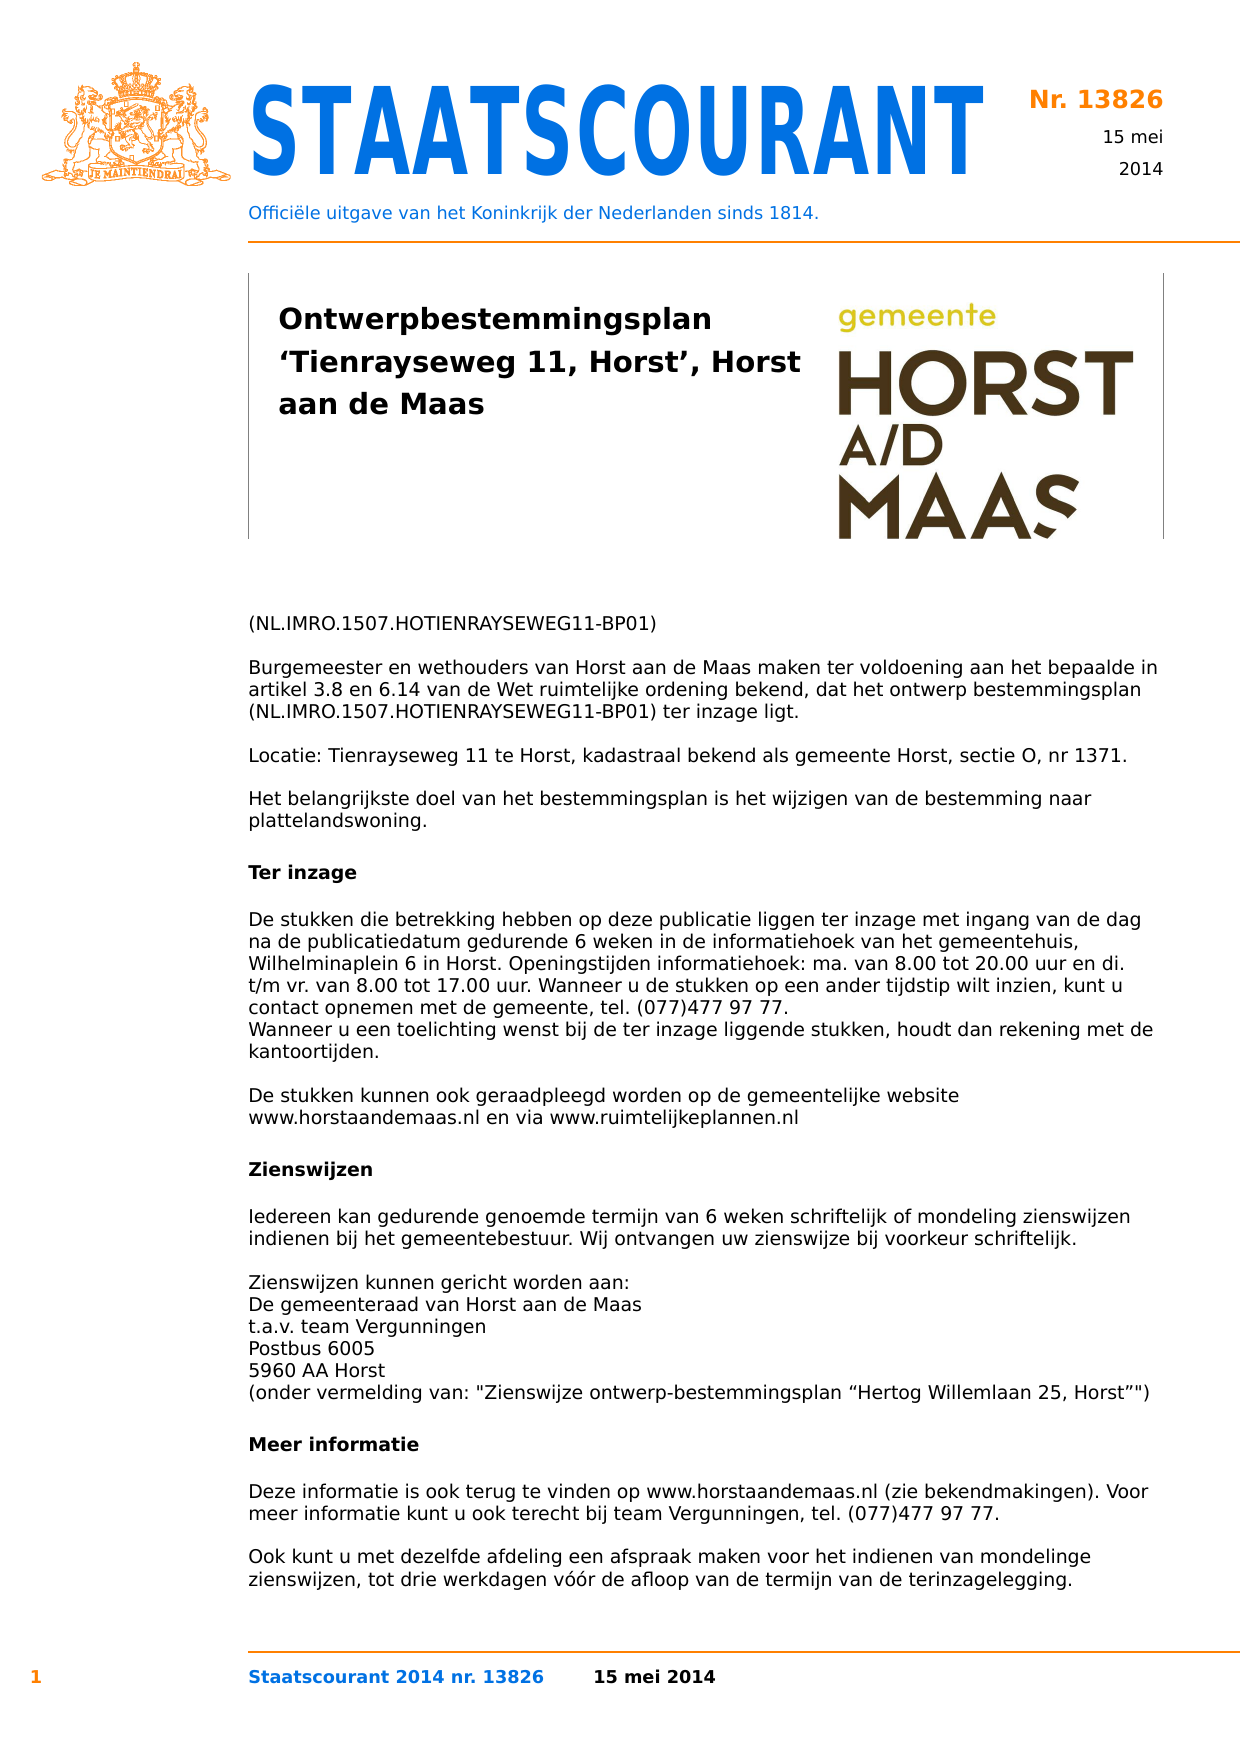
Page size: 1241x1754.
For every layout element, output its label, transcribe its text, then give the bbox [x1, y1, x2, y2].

text De stukken kunnen ook geraadpleegd worden op de gemeentelijke website www.horstaandemaas.nl en via www.ruimtelijkeplannen.nl [248, 1085, 1163, 1129]
text Iedereen kan gedurende genoemde termijn van 6 weken schriftelijk of mondeling zienswijzen indienen bij het gemeentebestuur. Wij ontvangen uw zienswijze bij voorkeur schriftelijk. [248, 1206, 1163, 1250]
text Ook kunt u met dezelfde afdeling een afspraak maken voor het indienen van mondelinge zienswijzen, tot drie werkdagen vóór de afloop van de termijn van de terinzagelegging. [248, 1546, 1163, 1590]
text Burgemeester en wethouders van Horst aan de Maas maken ter voldoening aan het bepaalde in artikel 3.8 en 6.14 van de Wet ruimtelijke ordening bekend, dat het ontwerp bestemmingsplan [248, 657, 1163, 701]
text Deze informatie is ook terug te vinden op www.horstaandemaas.nl (zie bekendmakingen). Voor meer informatie kunt u ook terecht bij team Vergunningen, tel. (077)477 97 77. [248, 1481, 1163, 1524]
text De stukken die betrekking hebben op deze publicatie liggen ter inzage met ingang van de dag na de publicatiedatum gedurende 6 weken in de informatiehoek van het gemeentehuis, Wilhelminaplein 6 in Horst. Openingstijden informatiehoek: ma. van 8.00 tot 20.00 uur en di. t/m vr. van 8.00 tot 17.00 uur. Wanneer u de stukken op een ander tijdstip wilt inzien, kunt u contact opnemen met de gemeente, tel. (077)477 97 77. [248, 909, 1163, 1019]
text (NL.IMRO.1507.HOTIENRAYSEWEG11-BP01) ter inzage ligt. [248, 701, 1163, 723]
text Postbus 6005 [248, 1338, 1163, 1360]
table_header Nr. 13826 [998, 62, 1240, 121]
text Wanneer u een toelichting wenst bij de ter inzage liggende stukken, houdt dan rekening met de kantoortijden. [248, 1019, 1163, 1063]
subtitle Ter inzage [248, 862, 1163, 884]
text De gemeenteraad van Horst aan de Maas [248, 1294, 1163, 1316]
text Locatie: Tienrayseweg 11 te Horst, kadastraal bekend als gemeente Horst, sectie O, nr 1371. [248, 744, 1163, 766]
picture [838, 302, 1134, 539]
table_cell 15 mei [998, 121, 1240, 153]
text t.a.v. team Vergunningen [248, 1316, 1163, 1338]
text 5960 AA Horst [248, 1360, 1163, 1382]
table_header STAATSCOURANT [248, 62, 998, 203]
text Het belangrijkste doel van het bestemmingsplan is het wijzigen van de bestemming naar plattelandswoning. [248, 788, 1163, 832]
table_cell 2014 [998, 153, 1240, 203]
table_header [25, 62, 248, 241]
subtitle Ontwerpbestemmingsplan ‘Tienrayseweg 11, Horst’, Horst aan de Maas [249, 273, 1163, 539]
subtitle Meer informatie [248, 1434, 1163, 1456]
picture [41, 62, 231, 186]
subtitle Zienswijzen [248, 1159, 1163, 1181]
text (onder vermelding van: "Zienswijze ontwerp-bestemmingsplan “Hertog Willemlaan 25, Horst”") [248, 1382, 1163, 1404]
table_cell Officiële uitgave van het Koninkrijk der Nederlanden sinds 1814. [248, 203, 1240, 241]
text (NL.IMRO.1507.HOTIENRAYSEWEG11-BP01) [248, 613, 1163, 635]
text Zienswijzen kunnen gericht worden aan: [248, 1272, 1163, 1294]
